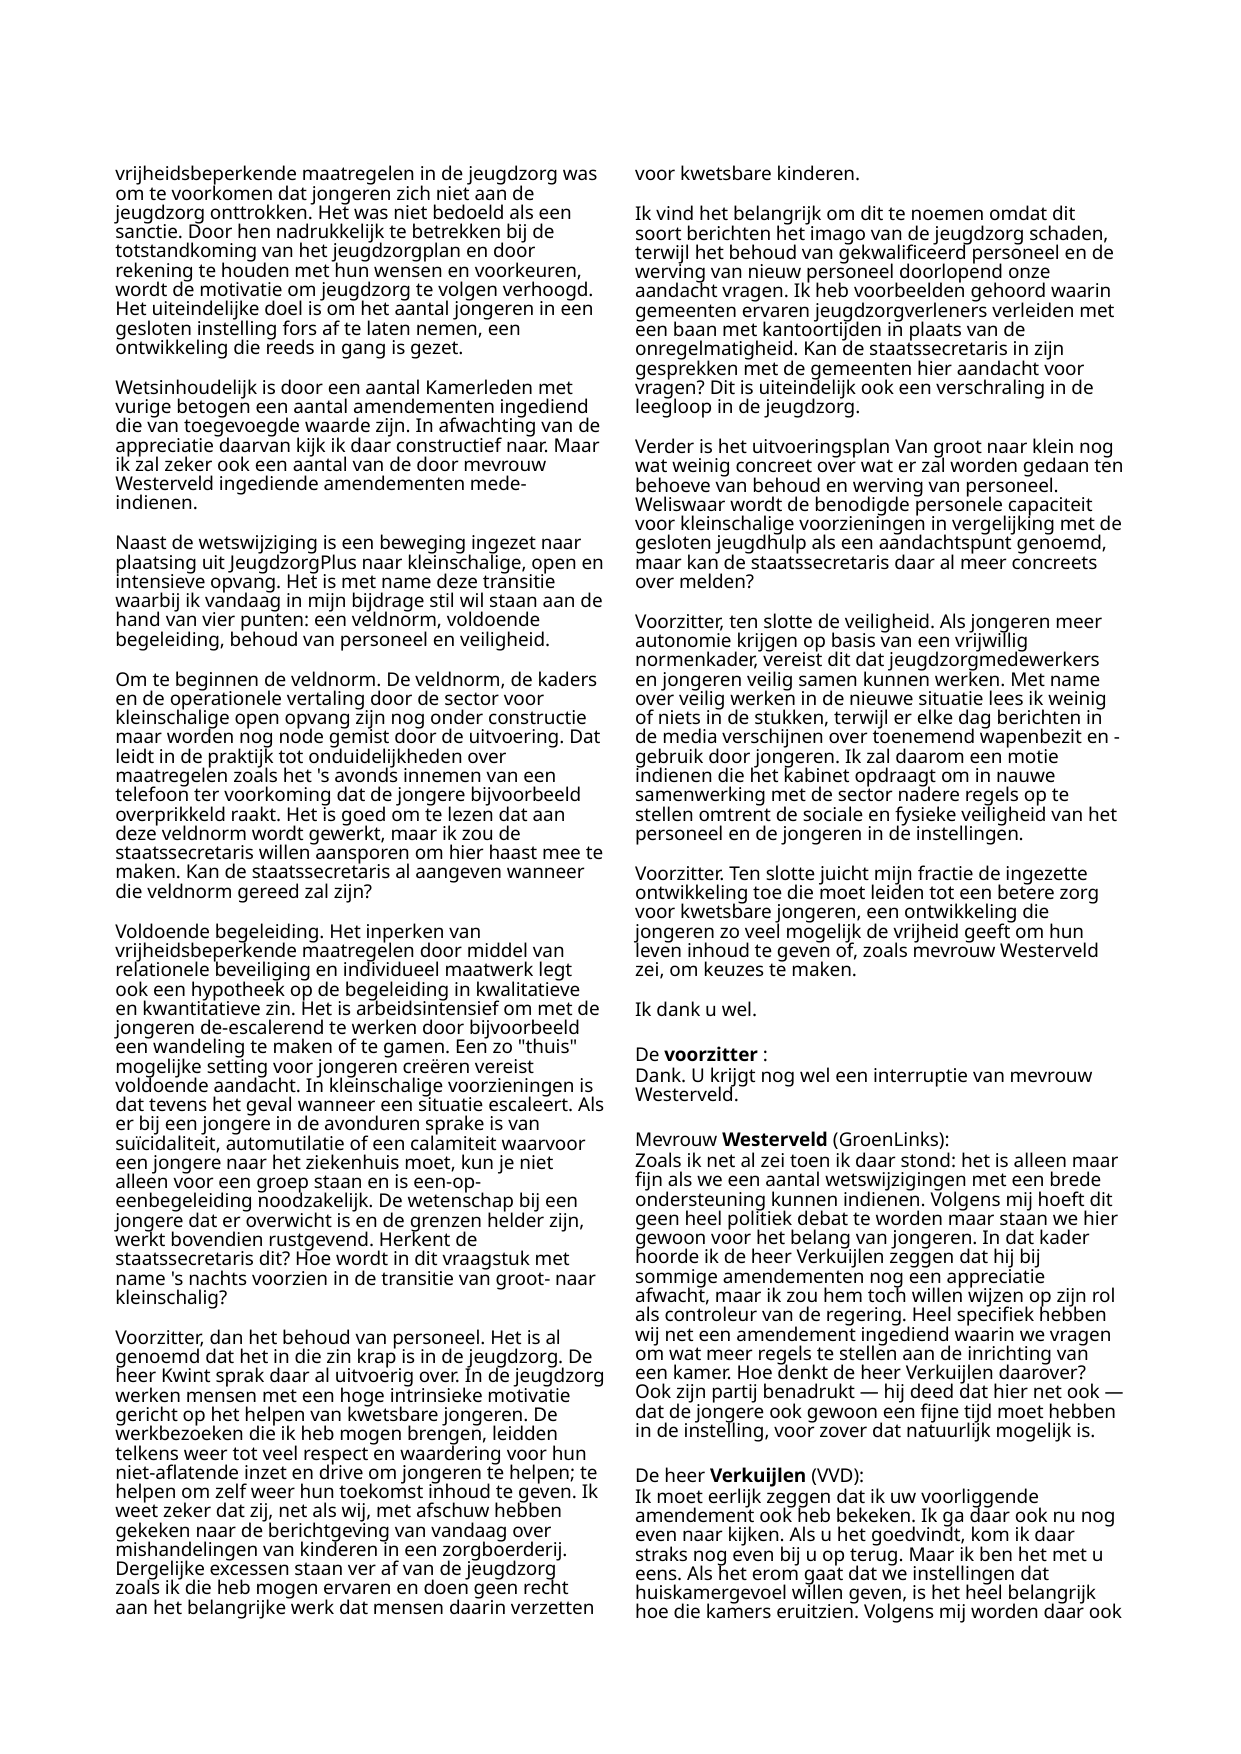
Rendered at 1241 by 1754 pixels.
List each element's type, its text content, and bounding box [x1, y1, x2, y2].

text vrijheidsbeperkende maatregelen in de jeugdzorg was om te voorkomen dat jongeren zich niet aan de jeugdzorg onttrokken. Het was niet bedoeld als een sanctie. Door hen nadrukkelijk te betrekken bij de totstandkoming van het jeugdzorgplan en door rekening te houden met hun wensen en voorkeuren, wordt de motivatie om jeugdzorg te volgen verhoogd. Het uiteindelijke doel is om het aantal jongeren in een gesloten instelling fors af te laten nemen, een ontwikkeling die reeds in gang is gezet. [115, 165, 605, 358]
text Ik dank u wel. [635, 1001, 1125, 1021]
text Naast de wetswijziging is een beweging ingezet naar plaatsing uit JeugdzorgPlus naar kleinschalige, open en intensieve opvang. Het is met name deze transitie waarbij ik vandaag in mijn bijdrage stil wil staan aan de hand van vier punten: een veldnorm, voldoende begeleiding, behoud van personeel en veiligheid. [115, 534, 605, 650]
text Voldoende begeleiding. Het inperken van vrijheidsbeperkende maatregelen door middel van relationele beveiliging en individueel maatwerk legt ook een hypotheek op de begeleiding in kwalitatieve en kwantitatieve zin. Het is arbeidsintensief om met de jongeren de-escalerend te werken door bijvoorbeeld een wandeling te maken of te gamen. Een zo "thuis" mogelijke setting voor jongeren creëren vereist voldoende aandacht. In kleinschalige voorzieningen is dat tevens het geval wanneer een situatie escaleert. Als er bij een jongere in de avonduren sprake is van suïcidaliteit, automutilatie of een calamiteit waarvoor een jongere naar het ziekenhuis moet, kun je niet alleen voor een groep staan en is een-op-eenbegeleiding noodzakelijk. De wetenschap bij een jongere dat er overwicht is en de grenzen helder zijn, werkt bovendien rustgevend. Herkent de staatssecretaris dit? Hoe wordt in dit vraagstuk met name 's nachts voorzien in de transitie van groot- naar kleinschalig? [115, 923, 605, 1308]
text Verder is het uitvoeringsplan Van groot naar klein nog wat weinig concreet over wat er zal worden gedaan ten behoeve van behoud en werving van personeel. Weliswaar wordt de benodigde personele capaciteit voor kleinschalige voorzieningen in vergelijking met de gesloten jeugdhulp als een aandachtspunt genoemd, maar kan de staatssecretaris daar al meer concreets over melden? [635, 438, 1125, 592]
text De voorzitter : [635, 1041, 1125, 1067]
text Wetsinhoudelijk is door een aantal Kamerleden met vurige betogen een aantal amendementen ingediend die van toegevoegde waarde zijn. In afwachting van de appreciatie daarvan kijk ik daar constructief naar. Maar ik zal zeker ook een aantal van de door mevrouw Westerveld ingediende amendementen mede-indienen. [115, 379, 605, 514]
text De heer Verkuijlen (VVD): [635, 1462, 1125, 1488]
text Om te beginnen de veldnorm. De veldnorm, de kaders en de operationele vertaling door de sector voor kleinschalige open opvang zijn nog onder constructie maar worden nog node gemist door de uitvoering. Dat leidt in de praktijk tot onduidelijkheden over maatregelen zoals het 's avonds innemen van een telefoon ter voorkoming dat de jongere bijvoorbeeld overprikkeld raakt. Het is goed om te lezen dat aan deze veldnorm wordt gewerkt, maar ik zou de staatssecretaris willen aansporen om hier haast mee te maken. Kan de staatssecretaris al aangeven wanneer die veldnorm gereed zal zijn? [115, 671, 605, 902]
text Dank. U krijgt nog wel een interruptie van mevrouw Westerveld. [635, 1067, 1125, 1106]
text Voorzitter, ten slotte de veiligheid. Als jongeren meer autonomie krijgen op basis van een vrijwillig normenkader, vereist dit dat jeugdzorgmedewerkers en jongeren veilig samen kunnen werken. Met name over veilig werken in de nieuwe situatie lees ik weinig of niets in de stukken, terwijl er elke dag berichten in de media verschijnen over toenemend wapenbezit en -gebruik door jongeren. Ik zal daarom een motie indienen die het kabinet opdraagt om in nauwe samenwerking met de sector nadere regels op te stellen omtrent de sociale en fysieke veiligheid van het personeel en de jongeren in de instellingen. [635, 613, 1125, 844]
text Voorzitter, dan het behoud van personeel. Het is al genoemd dat het in die zin krap is in de jeugdzorg. De heer Kwint sprak daar al uitvoerig over. In de jeugdzorg werken mensen met een hoge intrinsieke motivatie gericht op het helpen van kwetsbare jongeren. De werkbezoeken die ik heb mogen brengen, leidden telkens weer tot veel respect en waardering voor hun niet-aflatende inzet en drive om jongeren te helpen; te helpen om zelf weer hun toekomst inhoud te geven. Ik weet zeker dat zij, net als wij, met afschuw hebben gekeken naar de berichtgeving van vandaag over mishandelingen van kinderen in een zorgboerderij. Dergelijke excessen staan ver af van de jeugdzorg zoals ik die heb mogen ervaren en doen geen recht aan het belangrijke werk dat mensen daarin verzetten [115, 1329, 605, 1618]
text voor kwetsbare kinderen. [635, 165, 1125, 184]
text Ik moet eerlijk zeggen dat ik uw voorliggende amendement ook heb bekeken. Ik ga daar ook nu nog even naar kijken. Als u het goedvindt, kom ik daar straks nog even bij u op terug. Maar ik ben het met u eens. Als het erom gaat dat we instellingen dat huiskamergevoel willen geven, is het heel belangrijk hoe die kamers eruitzien. Volgens mij worden daar ook [635, 1488, 1125, 1623]
text Voorzitter. Ten slotte juicht mijn fractie de ingezette ontwikkeling toe die moet leiden tot een betere zorg voor kwetsbare jongeren, een ontwikkeling die jongeren zo veel mogelijk de vrijheid geeft om hun leven inhoud te geven of, zoals mevrouw Westerveld zei, om keuzes te maken. [635, 865, 1125, 981]
text Zoals ik net al zei toen ik daar stond: het is alleen maar fijn als we een aantal wetswijzigingen met een brede ondersteuning kunnen indienen. Volgens mij hoeft dit geen heel politiek debat te worden maar staan we hier gewoon voor het belang van jongeren. In dat kader hoorde ik de heer Verkuijlen zeggen dat hij bij sommige amendementen nog een appreciatie afwacht, maar ik zou hem toch willen wijzen op zijn rol als controleur van de regering. Heel specifiek hebben wij net een amendement ingediend waarin we vragen om wat meer regels te stellen aan de inrichting van een kamer. Hoe denkt de heer Verkuijlen daarover? Ook zijn partij benadrukt — hij deed dat hier net ook — dat de jongere ook gewoon een fijne tijd moet hebben in de instelling, voor zover dat natuurlijk mogelijk is. [635, 1152, 1125, 1441]
text Mevrouw Westerveld (GroenLinks): [635, 1126, 1125, 1152]
text Ik vind het belangrijk om dit te noemen omdat dit soort berichten het imago van de jeugdzorg schaden, terwijl het behoud van gekwalificeerd personeel en de werving van nieuw personeel doorlopend onze aandacht vragen. Ik heb voorbeelden gehoord waarin gemeenten ervaren jeugdzorgverleners verleiden met een baan met kantoortijden in plaats van de onregelmatigheid. Kan de staatssecretaris in zijn gesprekken met de gemeenten hier aandacht voor vragen? Dit is uiteindelijk ook een verschraling in de leegloop in de jeugdzorg. [635, 205, 1125, 417]
